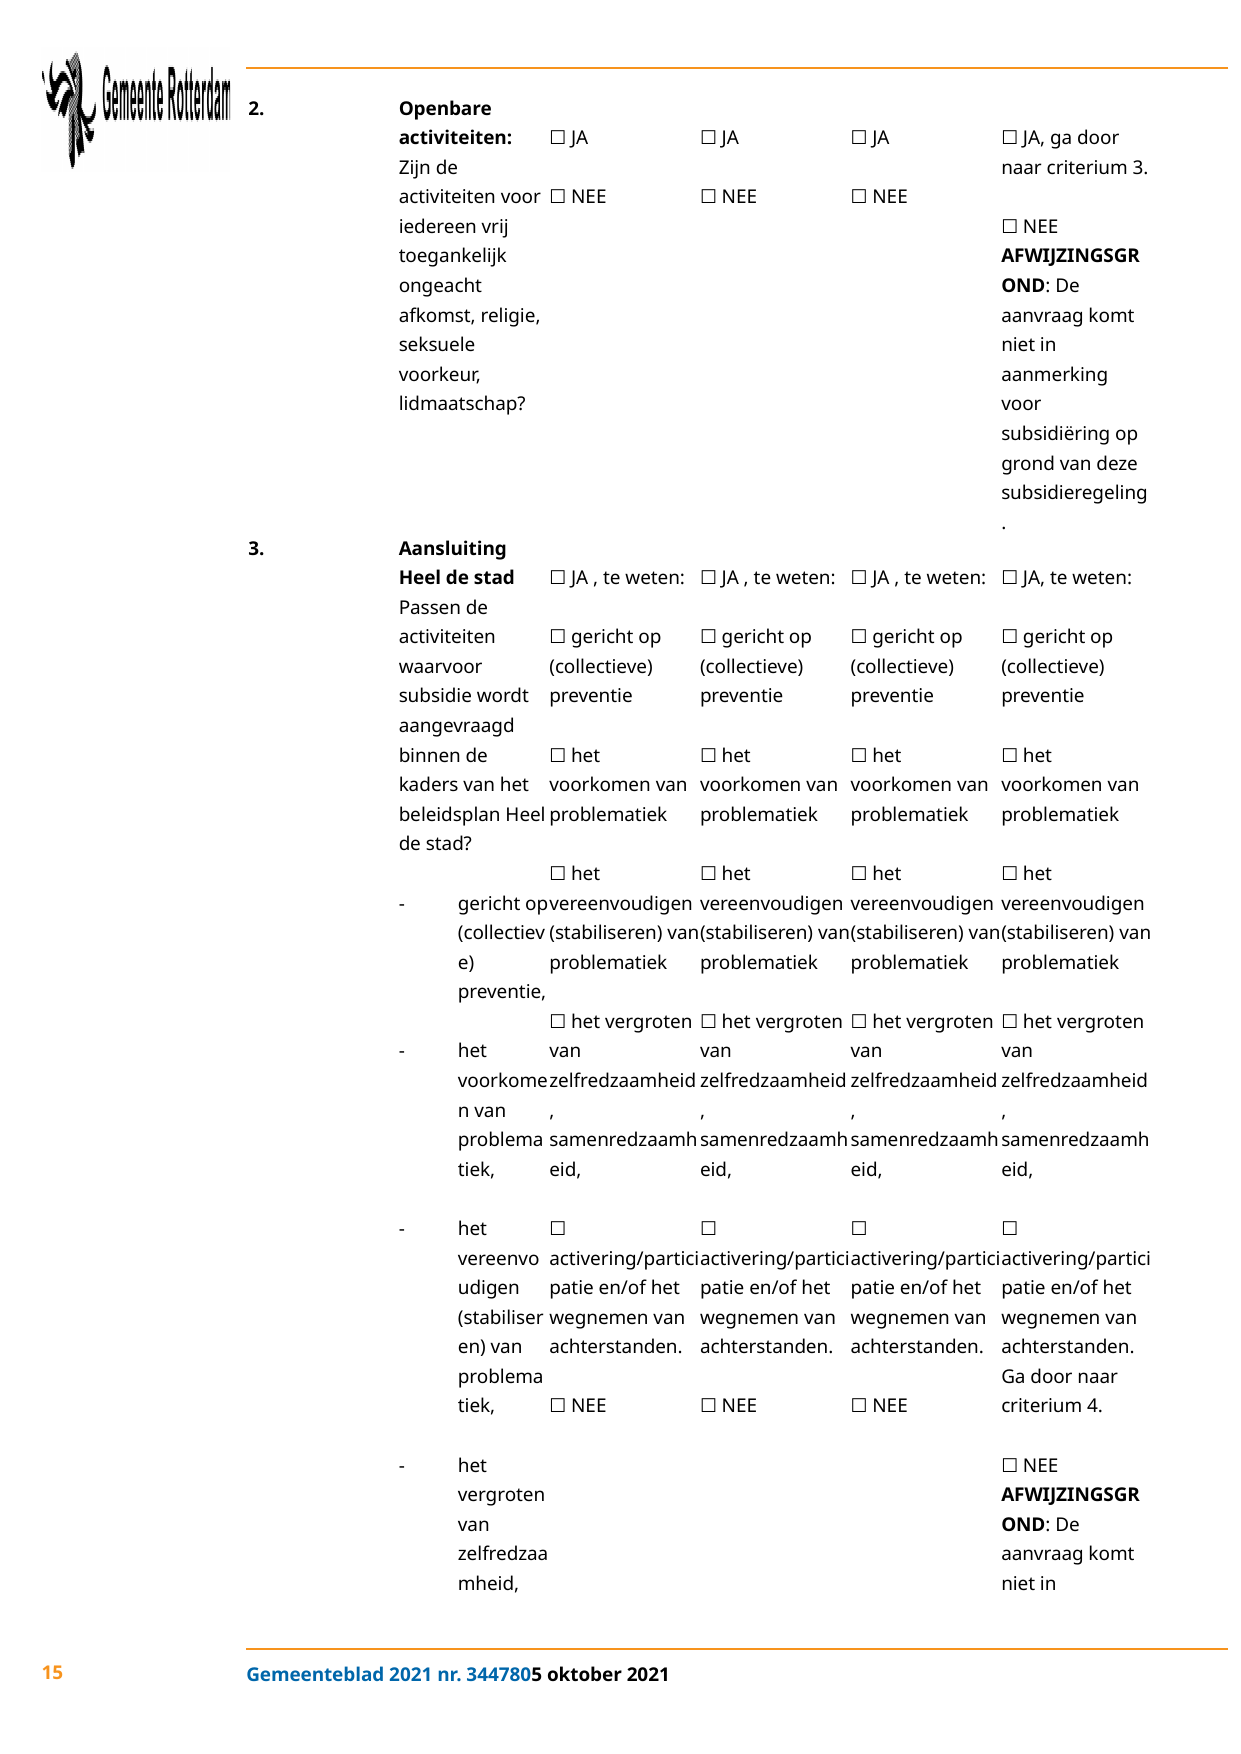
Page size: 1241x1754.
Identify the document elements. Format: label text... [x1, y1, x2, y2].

table_cell Aansluiting Heel de stad Passen de activiteiten waarvoor subsidie wordt aangevraagd binnen de kaders van het beleidsplan Heel de stad? gericht op (collectieve) preventie, het voorkomen van problematiek, het vereenvoudigen (stabiliseren) van problematiek, het vergroten van zelfredzaamheid, [399, 535, 549, 1596]
table_cell 3. [248, 535, 398, 1596]
table_cell ☐ JA , te weten: ☐ gericht op (collectieve) preventie ☐ het voorkomen van problematiek ☐ het vereenvoudigen (stabiliseren) van problematiek ☐ het vergroten van zelfredzaamheid, samenredzaamheid, ☐ activering/participatie en/of het wegnemen van achterstanden. ☐ NEE [850, 535, 1001, 1596]
table_header ☐ JA ☐ NEE [850, 95, 1001, 535]
table_cell ☐ JA , te weten: ☐ gericht op (collectieve) preventie ☐ het voorkomen van problematiek ☐ het vereenvoudigen (stabiliseren) van problematiek ☐ het vergroten van zelfredzaamheid, samenredzaamheid, ☐ activering/participatie en/of het wegnemen van achterstanden. ☐ NEE [549, 535, 700, 1596]
table_header Openbare activiteiten: Zijn de activiteiten voor iedereen vrij toegankelijk ongeacht afkomst, religie, seksuele voorkeur, lidmaatschap? [399, 95, 549, 535]
table_cell ☐ JA , te weten: ☐ gericht op (collectieve) preventie ☐ het voorkomen van problematiek ☐ het vereenvoudigen (stabiliseren) van problematiek ☐ het vergroten van zelfredzaamheid, samenredzaamheid, ☐ activering/participatie en/of het wegnemen van achterstanden. ☐ NEE [700, 535, 850, 1596]
picture [41, 47, 231, 172]
table_header ☐ JA ☐ NEE [700, 95, 850, 535]
table_header ☐ JA, ga door naar criterium 3. ☐ NEE AFWIJZINGSGROND: De aanvraag komt niet in aanmerking voor subsidiëring op grond van deze subsidieregeling. [1001, 95, 1152, 535]
table_cell ☐ JA, te weten: ☐ gericht op (collectieve) preventie ☐ het voorkomen van problematiek ☐ het vereenvoudigen (stabiliseren) van problematiek ☐ het vergroten van zelfredzaamheid, samenredzaamheid, ☐ activering/participatie en/of het wegnemen van achterstanden. Ga door naar criterium 4. ☐ NEE AFWIJZINGSGROND: De aanvraag komt niet in [1001, 535, 1152, 1596]
table_header 2. [248, 95, 398, 535]
table_header ☐ JA ☐ NEE [549, 95, 700, 535]
